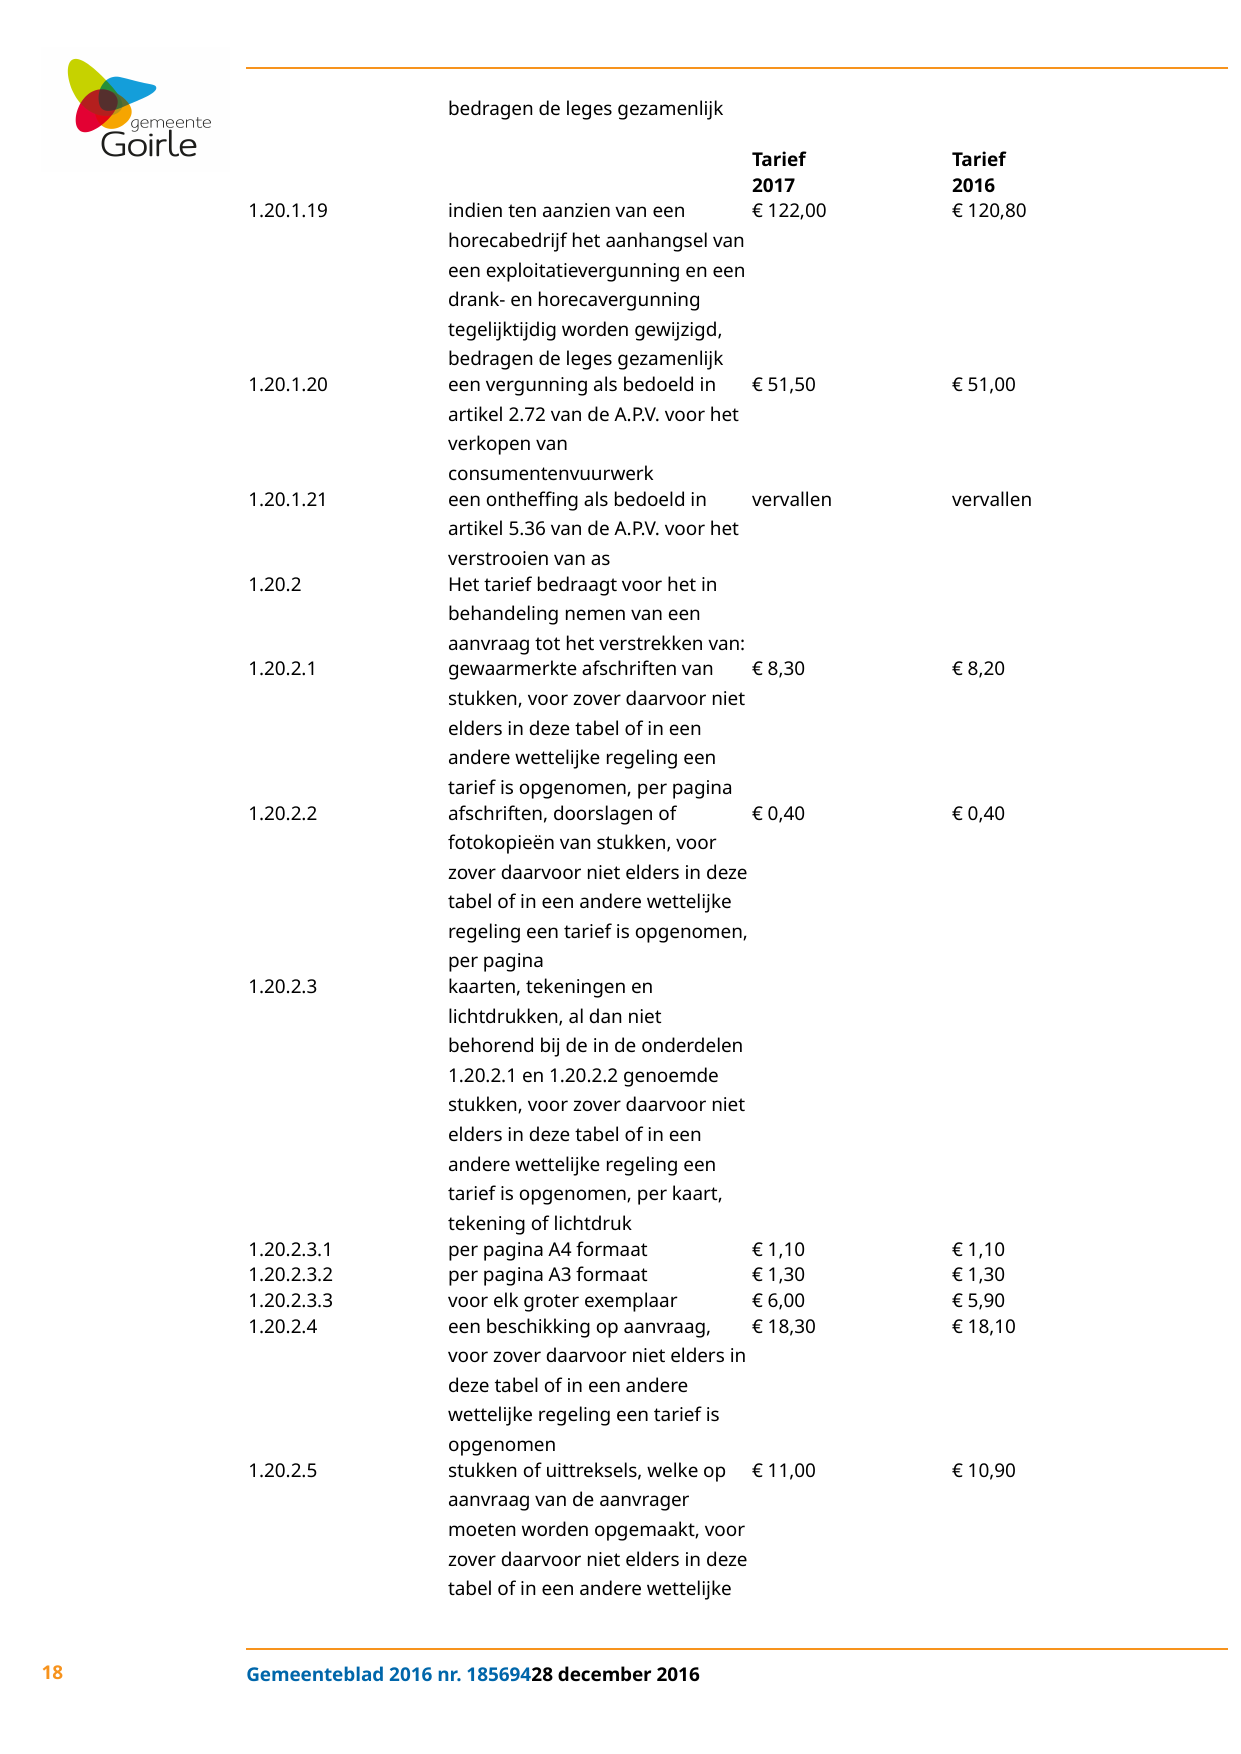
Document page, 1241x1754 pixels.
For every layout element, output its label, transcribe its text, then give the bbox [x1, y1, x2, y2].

table_cell € 1,30 [752, 1261, 952, 1287]
table_cell vervallen [952, 486, 1152, 571]
table_cell een beschikking op aanvraag, voor zover daarvoor niet elders in deze tabel of in een andere wettelijke regeling een tarief is opgenomen [448, 1313, 752, 1457]
table_cell vervallen [752, 486, 952, 571]
picture [41, 47, 231, 172]
table_cell stukken of uittreksels, welke op aanvraag van de aanvrager moeten worden opgemaakt, voor zover daarvoor niet elders in deze tabel of in een andere wettelijke [448, 1457, 752, 1601]
table_cell € 122,00 [752, 198, 952, 371]
table_cell € 10,90 [952, 1457, 1152, 1601]
table_cell [952, 121, 1152, 146]
table_cell € 8,30 [752, 656, 952, 800]
table_cell 1.20.2.5 [248, 1457, 448, 1601]
table_cell [752, 973, 952, 1236]
table_cell € 8,20 [952, 656, 1152, 800]
table_cell [448, 172, 752, 198]
table_cell gewaarmerkte afschriften van stukken, voor zover daarvoor niet elders in deze tabel of in een andere wettelijke regeling een tarief is opgenomen, per pagina [448, 656, 752, 800]
table_cell 2016 [952, 172, 1152, 198]
table_cell € 120,80 [952, 198, 1152, 371]
table_cell 1.20.2.3 [248, 973, 448, 1236]
table_cell afschriften, doorslagen of fotokopieën van stukken, voor zover daarvoor niet elders in deze tabel of in een andere wettelijke regeling een tarief is opgenomen, per pagina [448, 800, 752, 973]
table_cell [248, 95, 448, 121]
table_cell [952, 95, 1152, 121]
table_cell 1.20.2.3.1 [248, 1236, 448, 1261]
table_cell € 1,10 [952, 1236, 1152, 1261]
table_cell [448, 121, 752, 146]
table_cell € 51,00 [952, 371, 1152, 486]
table_cell € 51,50 [752, 371, 952, 486]
table_cell kaarten, tekeningen en lichtdrukken, al dan niet behorend bij de in de onderdelen 1.20.2.1 en 1.20.2.2 genoemde stukken, voor zover daarvoor niet elders in deze tabel of in een andere wettelijke regeling een tarief is opgenomen, per kaart, tekening of lichtdruk [448, 973, 752, 1236]
table_cell € 0,40 [752, 800, 952, 973]
table_cell € 6,00 [752, 1287, 952, 1313]
table_cell € 11,00 [752, 1457, 952, 1601]
table_cell 1.20.2.3.2 [248, 1261, 448, 1287]
table_cell Tarief [952, 146, 1152, 172]
table_cell [752, 571, 952, 656]
table_cell [752, 95, 952, 121]
table_cell een vergunning als bedoeld in artikel 2.72 van de A.P.V. voor het verkopen van consumentenvuurwerk [448, 371, 752, 486]
table_cell € 18,10 [952, 1313, 1152, 1457]
table_cell [248, 172, 448, 198]
table_cell Het tarief bedraagt voor het in behandeling nemen van een aanvraag tot het verstrekken van: [448, 571, 752, 656]
table_cell € 1,10 [752, 1236, 952, 1261]
table_cell [952, 973, 1152, 1236]
table_cell [248, 146, 448, 172]
table_cell [448, 146, 752, 172]
table_cell per pagina A4 formaat [448, 1236, 752, 1261]
table_cell [952, 571, 1152, 656]
table_cell 1.20.1.20 [248, 371, 448, 486]
table_cell 2017 [752, 172, 952, 198]
table_cell 1.20.2.2 [248, 800, 448, 973]
table_cell bedragen de leges gezamenlijk [448, 95, 752, 121]
table_cell indien ten aanzien van een horecabedrijf het aanhangsel van een exploitatievergunning en een drank- en horecavergunning tegelijktijdig worden gewijzigd, bedragen de leges gezamenlijk [448, 198, 752, 371]
table_cell € 5,90 [952, 1287, 1152, 1313]
table_cell Tarief [752, 146, 952, 172]
table_cell een ontheffing als bedoeld in artikel 5.36 van de A.P.V. voor het verstrooien van as [448, 486, 752, 571]
table_cell € 18,30 [752, 1313, 952, 1457]
table_cell 1.20.2.1 [248, 656, 448, 800]
table_cell per pagina A3 formaat [448, 1261, 752, 1287]
table_cell voor elk groter exemplaar [448, 1287, 752, 1313]
table_cell € 0,40 [952, 800, 1152, 973]
table_cell 1.20.2.4 [248, 1313, 448, 1457]
table_cell 1.20.2.3.3 [248, 1287, 448, 1313]
table_cell € 1,30 [952, 1261, 1152, 1287]
table_cell [752, 121, 952, 146]
table_cell 1.20.2 [248, 571, 448, 656]
table_cell [248, 121, 448, 146]
table_cell 1.20.1.19 [248, 198, 448, 371]
table_cell 1.20.1.21 [248, 486, 448, 571]
